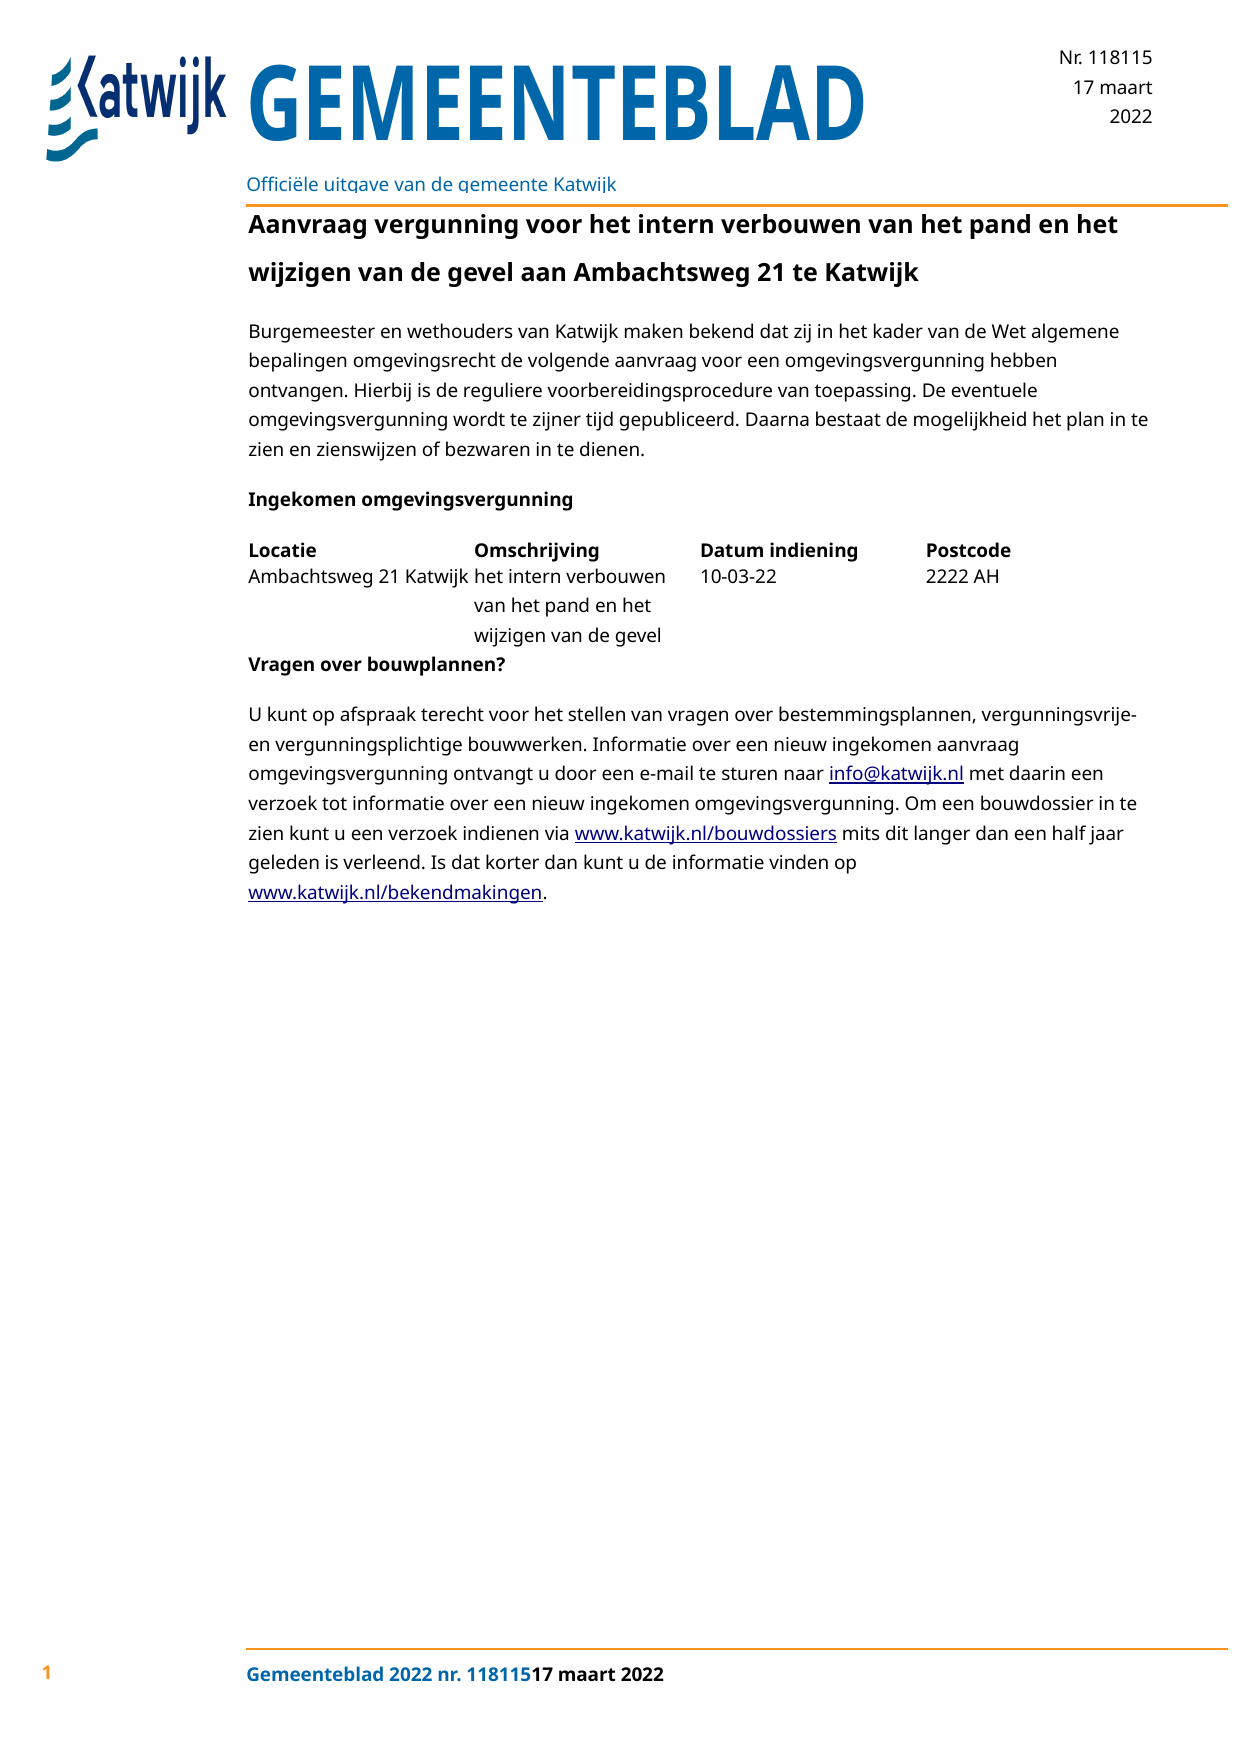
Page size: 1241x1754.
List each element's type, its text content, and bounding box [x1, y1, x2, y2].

table_cell 10-03-22 [700, 563, 926, 648]
table_header Postcode [926, 537, 1152, 563]
text Burgemeester en wethouders van Katwijk maken bekend dat zij in het kader van de Wet algemene bepalingen omgevingsrecht de volgende aanvraag voor een omgevingsvergunning hebben ontvangen. Hierbij is de reguliere voorbereidingsprocedure van toepassing. De eventuele omgevingsvergunning wordt te zijner tijd gepubliceerd. Daarna bestaat de mogelijkheid het plan in te zien en zienswijzen of bezwaren in te dienen. [248, 318, 1152, 462]
text Vragen over bouwplannen? [248, 651, 1152, 677]
picture [41, 47, 231, 172]
table_cell het intern verbouwen van het pand en het wijzigen van de gevel [474, 563, 700, 648]
text Aanvraag vergunning voor het intern verbouwen van het pand en het wijzigen van de gevel aan Ambachtsweg 21 te Katwijk [248, 207, 1152, 288]
text Ingekomen omgevingsvergunning [248, 487, 1152, 512]
table_cell 2222 AH [926, 563, 1152, 648]
table_header Omschrijving [474, 537, 700, 563]
text U kunt op afspraak terecht voor het stellen van vragen over bestemmingsplannen, vergunningsvrije- en vergunningsplichtige bouwwerken. Informatie over een nieuw ingekomen aanvraag omgevingsvergunning ontvangt u door een e-mail te sturen naar info@katwijk.nl met daarin een verzoek tot informatie over een nieuw ingekomen omgevingsvergunning. Om een bouwdossier in te zien kunt u een verzoek indienen via www.katwijk.nl/bouwdossiers mits dit langer dan een half jaar geleden is verleend. Is dat korter dan kunt u de informatie vinden op www.katwijk.nl/bekendmakingen. [248, 701, 1152, 905]
table_header Datum indiening [700, 537, 926, 563]
table_header Locatie [248, 537, 474, 563]
table_cell Ambachtsweg 21 Katwijk [248, 563, 474, 648]
